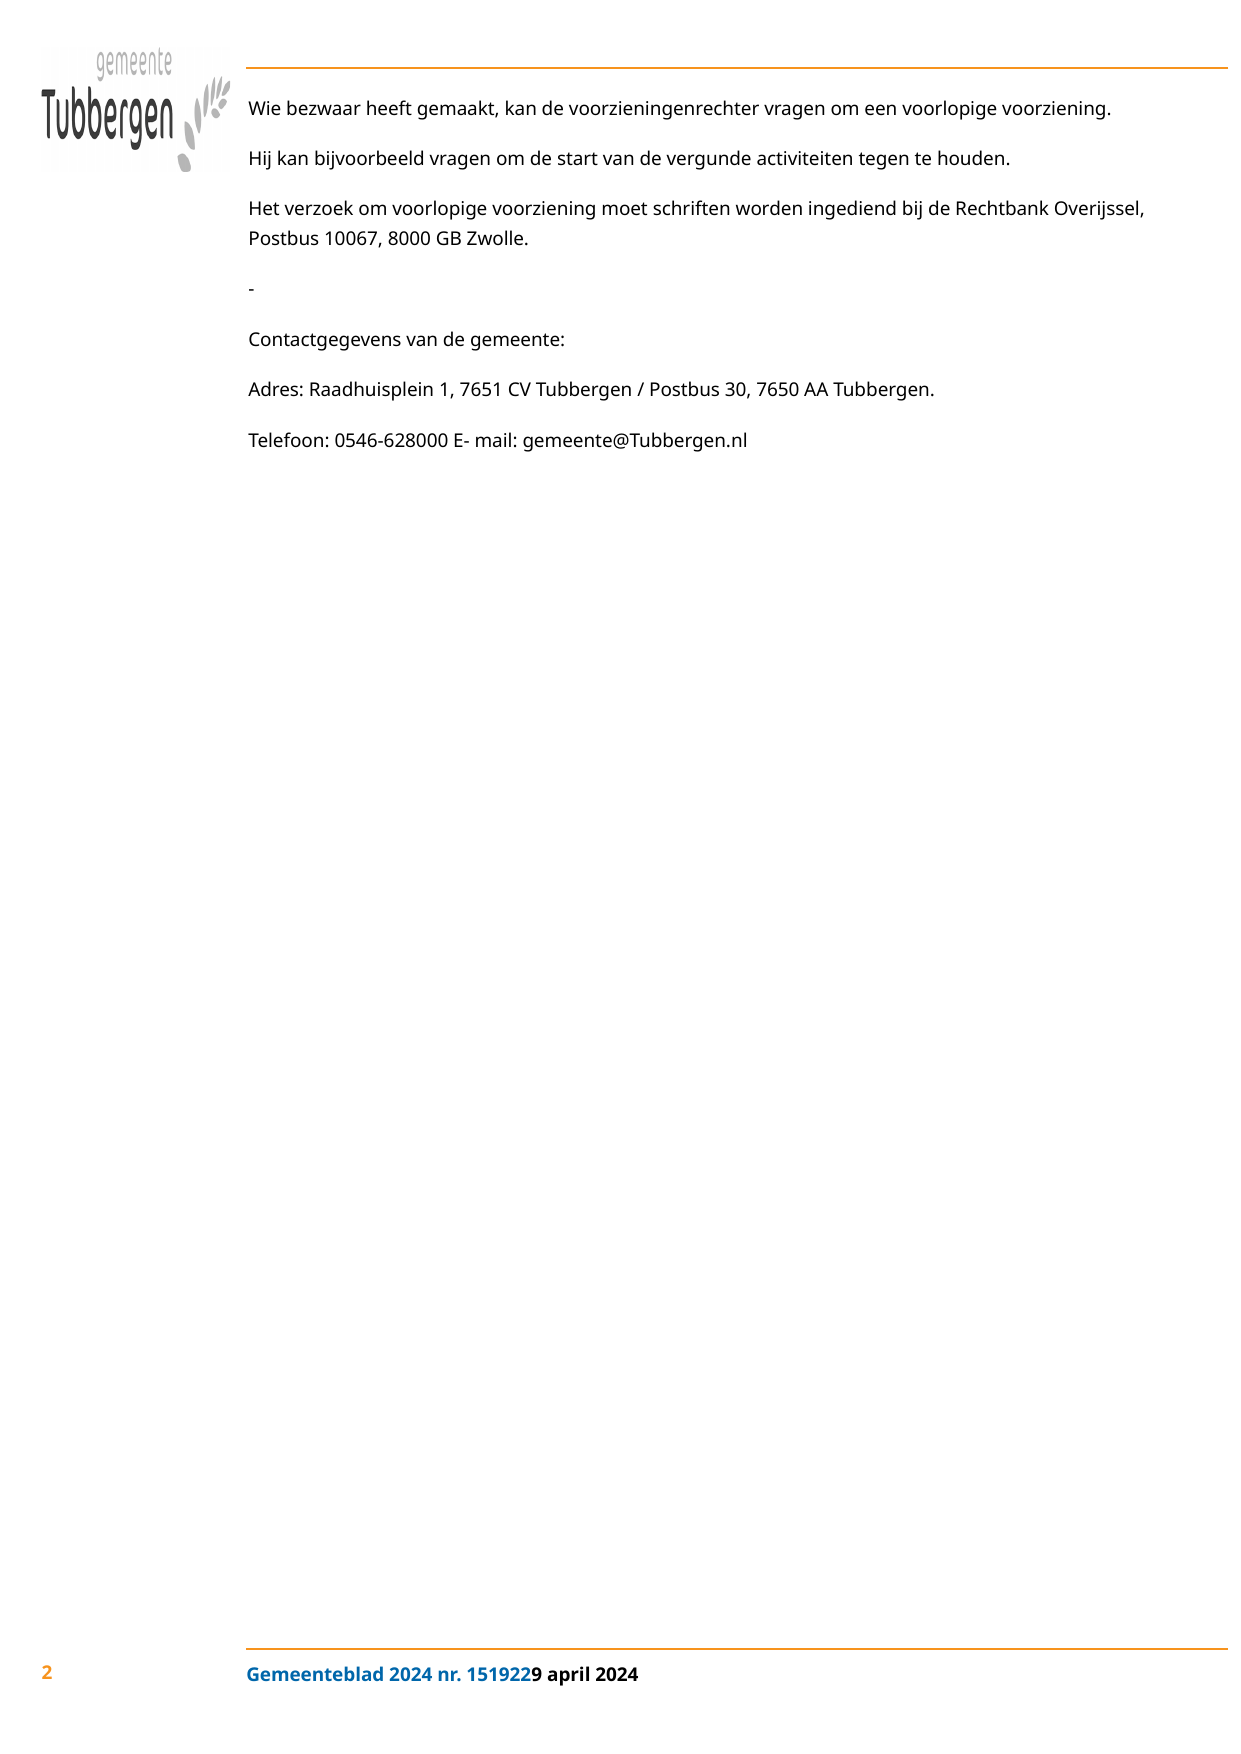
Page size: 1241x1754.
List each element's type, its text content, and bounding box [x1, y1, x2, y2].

text Telefoon: 0546-628000 E- mail: gemeente@Tubbergen.nl [248, 427, 1152, 453]
text Contactgegevens van de gemeente: [248, 326, 1152, 352]
text Adres: Raadhuisplein 1, 7651 CV Tubbergen / Postbus 30, 7650 AA Tubbergen. [248, 376, 1152, 402]
picture [41, 47, 231, 172]
text Wie bezwaar heeft gemaakt, kan de voorzieningenrechter vragen om een voorlopige voorziening. [248, 95, 1152, 121]
text Hij kan bijvoorbeeld vragen om de start van de vergunde activiteiten tegen te houden. [248, 145, 1152, 171]
text - [248, 276, 1152, 301]
text Het verzoek om voorlopige voorziening moet schriften worden ingediend bij de Rechtbank Overijssel, Postbus 10067, 8000 GB Zwolle. [248, 196, 1152, 251]
